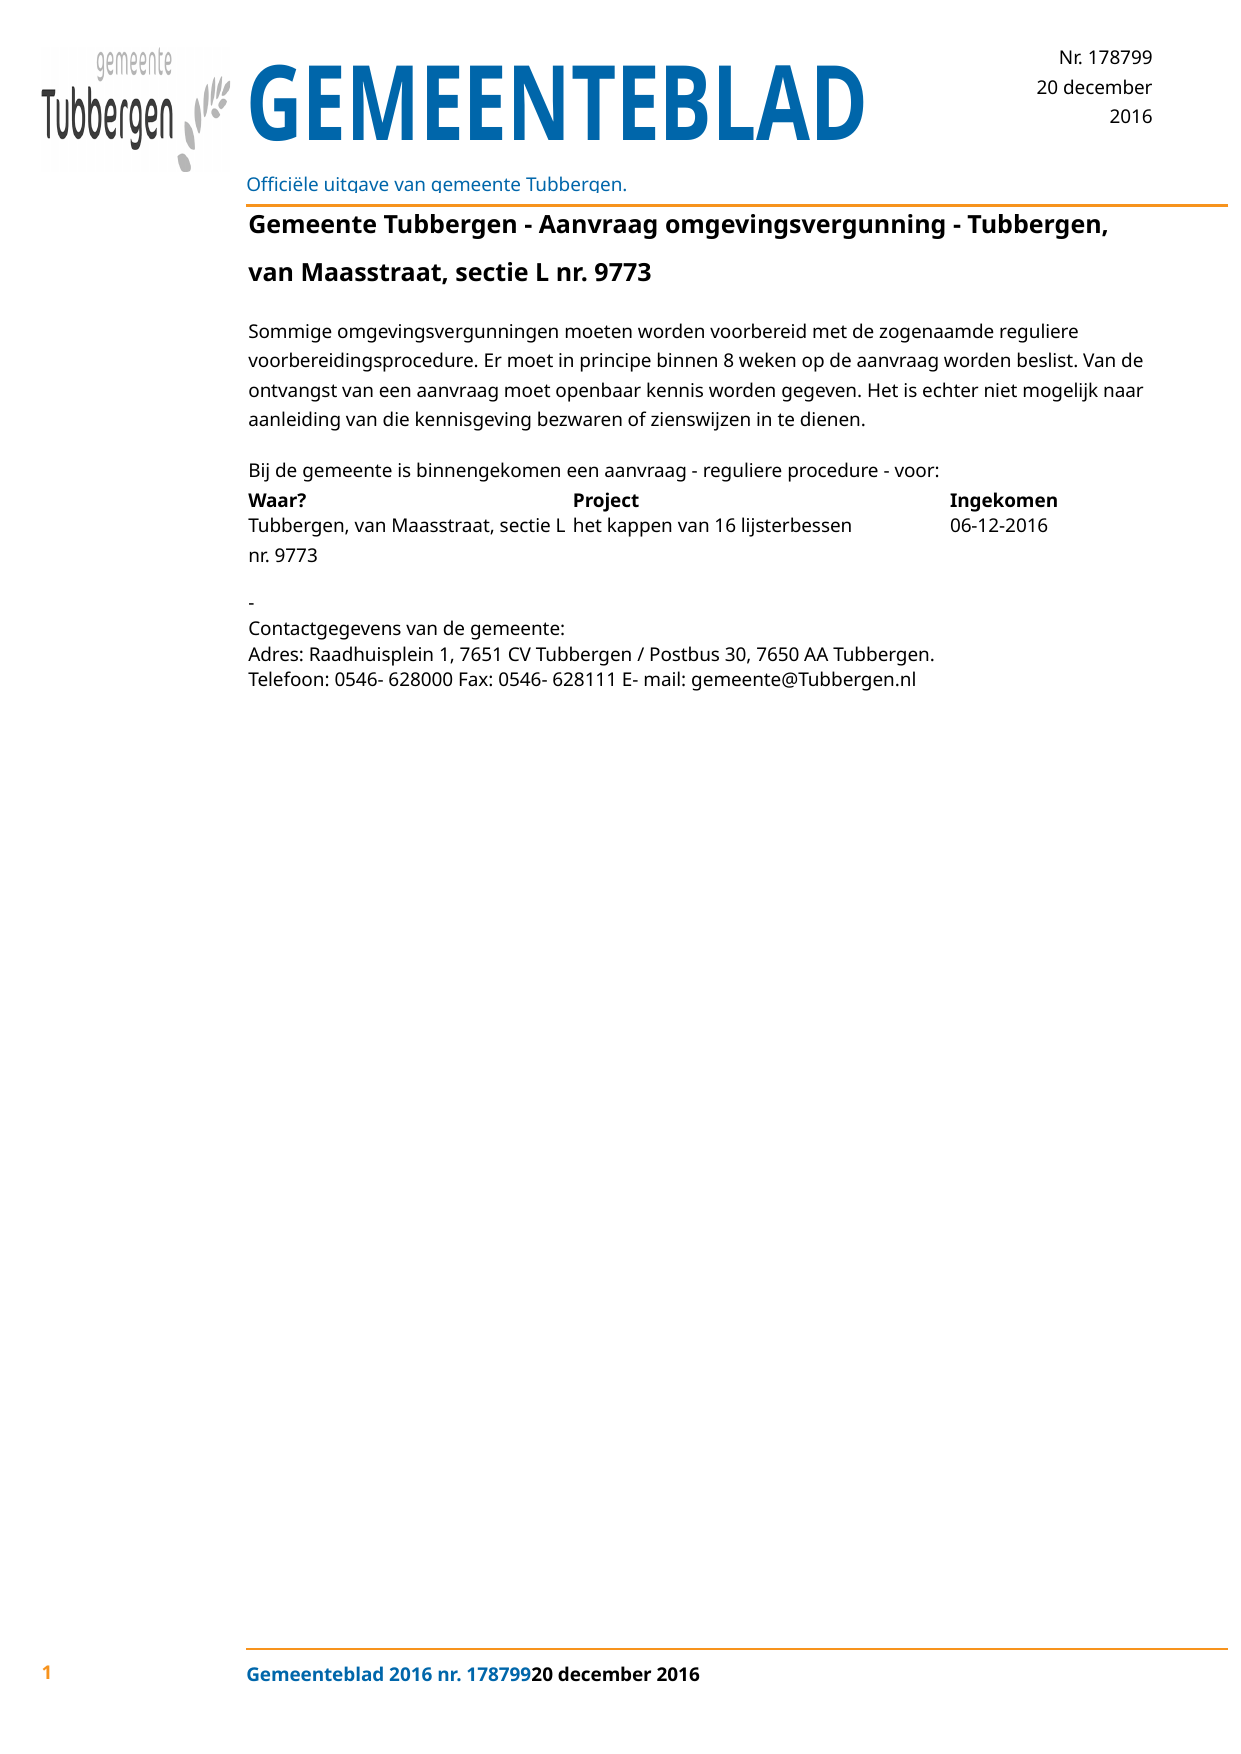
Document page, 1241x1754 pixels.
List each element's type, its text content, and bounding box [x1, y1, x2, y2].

table_header Waar? [248, 487, 573, 512]
table_header Project [573, 487, 950, 512]
table_header Ingekomen [950, 487, 1152, 512]
table_cell het kappen van 16 lijsterbessen [573, 513, 950, 568]
table_cell 06-12-2016 [950, 513, 1152, 568]
text Telefoon: 0546- 628000 Fax: 0546- 628111 E- mail: gemeente@Tubbergen.nl [248, 666, 1152, 692]
text Contactgegevens van de gemeente: [248, 615, 1152, 641]
text Bij de gemeente is binnengekomen een aanvraag - reguliere procedure - voor: [248, 457, 1152, 483]
text Gemeente Tubbergen - Aanvraag omgevingsvergunning - Tubbergen, van Maasstraat, sectie L nr. 9773 [248, 207, 1152, 288]
text Sommige omgevingsvergunningen moeten worden voorbereid met de zogenaamde reguliere voorbereidingsprocedure. Er moet in principe binnen 8 weken op de aanvraag worden beslist. Van de ontvangst van een aanvraag moet openbaar kennis worden gegeven. Het is echter niet mogelijk naar aanleiding van die kennisgeving bezwaren of zienswijzen in te dienen. [248, 318, 1152, 432]
table_cell Tubbergen, van Maasstraat, sectie L nr. 9773 [248, 513, 573, 568]
text - [248, 589, 1152, 615]
picture [41, 47, 231, 172]
text Adres: Raadhuisplein 1, 7651 CV Tubbergen / Postbus 30, 7650 AA Tubbergen. [248, 641, 1152, 666]
